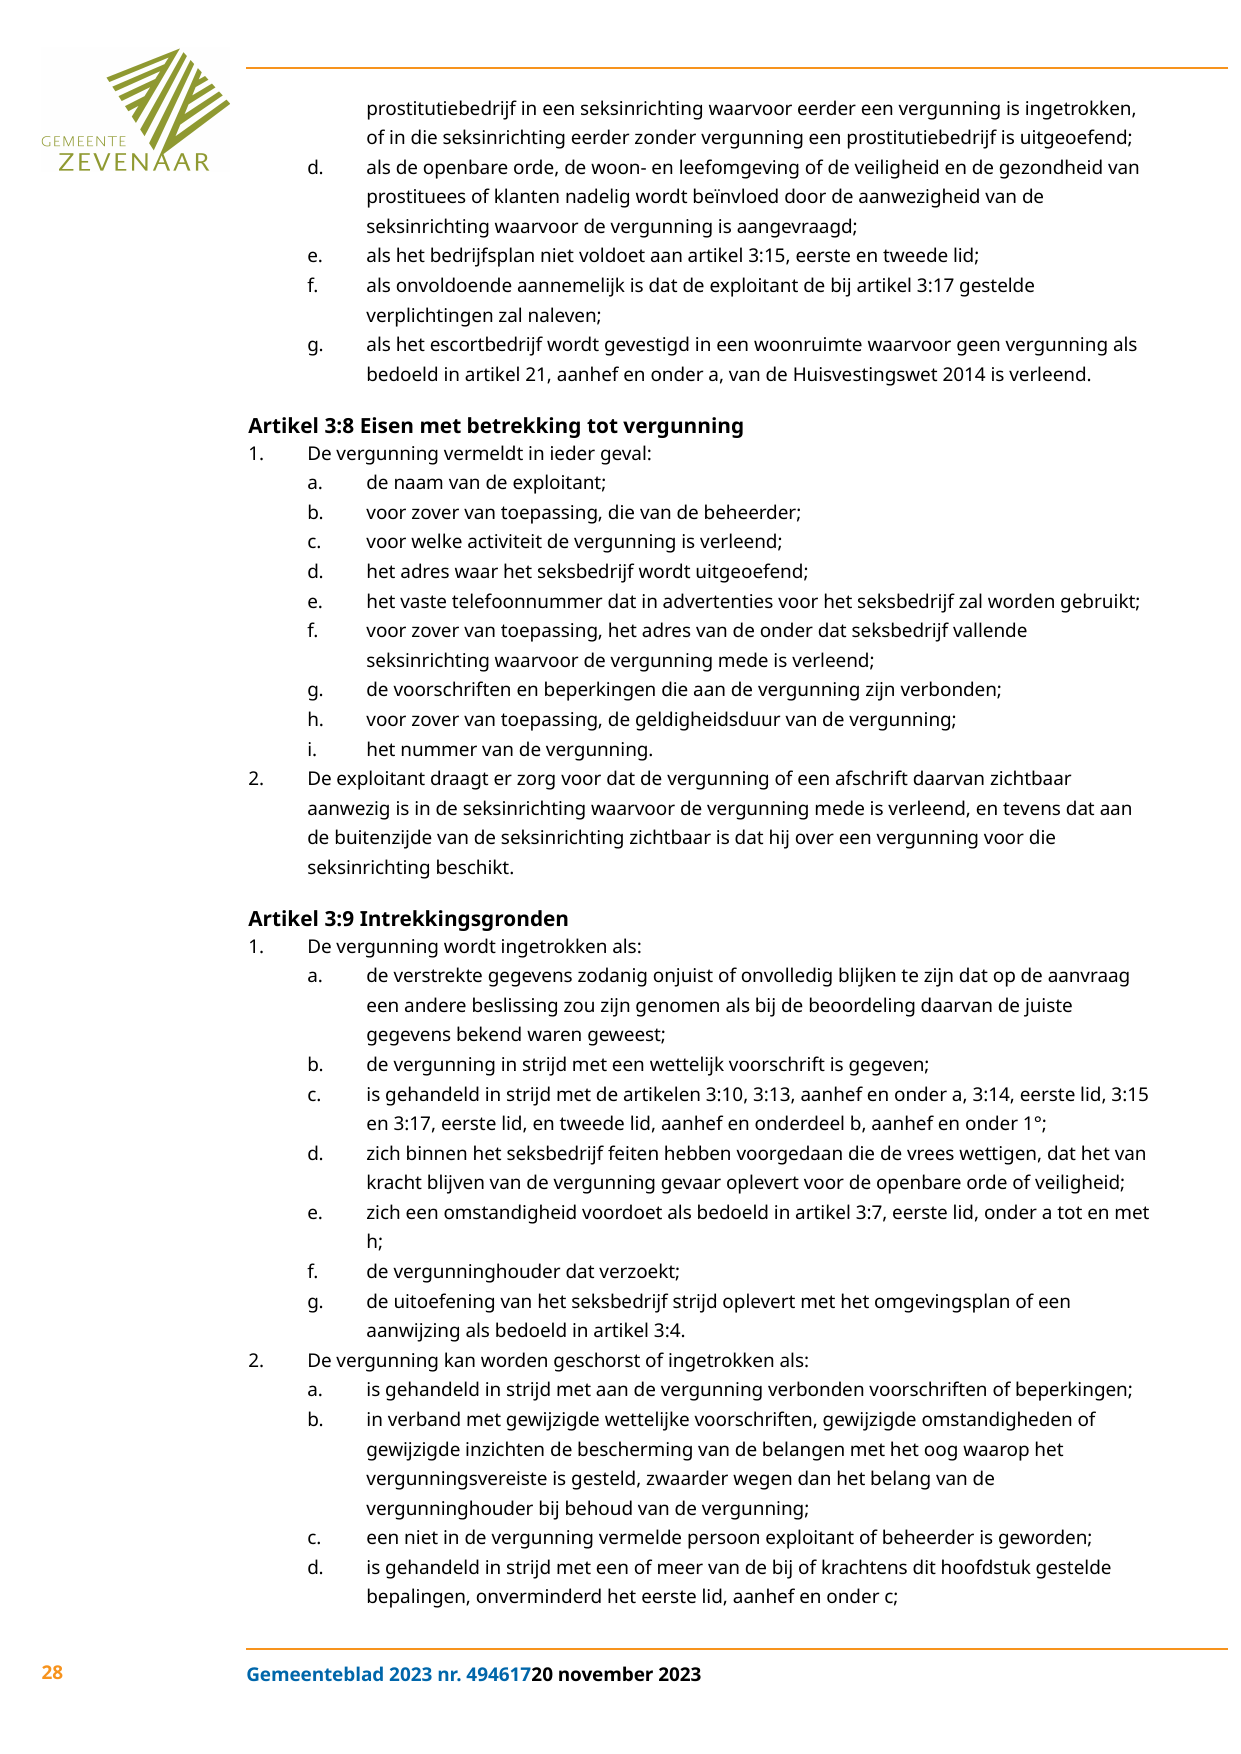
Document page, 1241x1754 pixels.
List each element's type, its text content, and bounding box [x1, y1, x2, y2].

list De vergunning vermeldt in ieder geval: [248, 440, 1152, 466]
list voor zover van toepassing, die van de beheerder; [307, 499, 1152, 525]
list De exploitant draagt er zorg voor dat de vergunning of een afschrift daarvan zichtbaar aanwezig is in de seksinrichting waarvoor de vergunning mede is verleend, en tevens dat aan de buitenzijde van de seksinrichting zichtbaar is dat hij over een vergunning voor die seksinrichting beschikt. [248, 765, 1152, 880]
text Artikel 3:9 Intrekkingsgronden [248, 904, 1152, 933]
picture [41, 47, 231, 172]
list een niet in de vergunning vermelde persoon exploitant of beheerder is geworden; [307, 1524, 1152, 1550]
list de naam van de exploitant; [307, 469, 1152, 495]
list als het escortbedrijf wordt gevestigd in een woonruimte waarvoor geen vergunning als bedoeld in artikel 21, aanhef en onder a, van de Huisvestingswet 2014 is verleend. [307, 331, 1152, 387]
list als onvoldoende aannemelijk is dat de exploitant de bij artikel 3:17 gestelde verplichtingen zal naleven; [307, 272, 1152, 328]
list prostitutiebedrijf in een seksinrichting waarvoor eerder een vergunning is ingetrokken, of in die seksinrichting eerder zonder vergunning een prostitutiebedrijf is uitgeoefend; [307, 95, 1152, 150]
text Artikel 3:8 Eisen met betrekking tot vergunning [248, 411, 1152, 440]
list de uitoefening van het seksbedrijf strijd oplevert met het omgevingsplan of een aanwijzing als bedoeld in artikel 3:4. [307, 1288, 1152, 1343]
list is gehandeld in strijd met de artikelen 3:10, 3:13, aanhef en onder a, 3:14, eerste lid, 3:15 en 3:17, eerste lid, en tweede lid, aanhef en onderdeel b, aanhef en onder 1°; [307, 1081, 1152, 1136]
list de voorschriften en beperkingen die aan de vergunning zijn verbonden; [307, 677, 1152, 702]
list als de openbare orde, de woon- en leefomgeving of de veiligheid en de gezondheid van prostituees of klanten nadelig wordt beïnvloed door de aanwezigheid van de seksinrichting waarvoor de vergunning is aangevraagd; [307, 154, 1152, 239]
list voor zover van toepassing, het adres van de onder dat seksbedrijf vallende seksinrichting waarvoor de vergunning mede is verleend; [307, 617, 1152, 673]
list De vergunning kan worden geschorst of ingetrokken als: [248, 1347, 1152, 1373]
list is gehandeld in strijd met aan de vergunning verbonden voorschriften of beperkingen; [307, 1377, 1152, 1402]
list zich een omstandigheid voordoet als bedoeld in artikel 3:7, eerste lid, onder a tot en met h; [307, 1199, 1152, 1254]
list zich binnen het seksbedrijf feiten hebben voorgedaan die de vrees wettigen, dat het van kracht blijven van de vergunning gevaar oplevert voor de openbare orde of veiligheid; [307, 1140, 1152, 1195]
list voor zover van toepassing, de geldigheidsduur van de vergunning; [307, 706, 1152, 732]
list is gehandeld in strijd met een of meer van de bij of krachtens dit hoofdstuk gestelde bepalingen, onverminderd het eerste lid, aanhef en onder c; [307, 1554, 1152, 1609]
list het nummer van de vergunning. [307, 736, 1152, 761]
list in verband met gewijzigde wettelijke voorschriften, gewijzigde omstandigheden of gewijzigde inzichten de bescherming van de belangen met het oog waarop het vergunningsvereiste is gesteld, zwaarder wegen dan het belang van de vergunninghouder bij behoud van de vergunning; [307, 1406, 1152, 1521]
list het adres waar het seksbedrijf wordt uitgeoefend; [307, 558, 1152, 584]
list als het bedrijfsplan niet voldoet aan artikel 3:15, eerste en tweede lid; [307, 243, 1152, 268]
list voor welke activiteit de vergunning is verleend; [307, 529, 1152, 554]
list het vaste telefoonnummer dat in advertenties voor het seksbedrijf zal worden gebruikt; [307, 588, 1152, 613]
list de vergunning in strijd met een wettelijk voorschrift is gegeven; [307, 1051, 1152, 1077]
list de vergunninghouder dat verzoekt; [307, 1258, 1152, 1284]
list De vergunning wordt ingetrokken als: [248, 933, 1152, 959]
list de verstrekte gegevens zodanig onjuist of onvolledig blijken te zijn dat op de aanvraag een andere beslissing zou zijn genomen als bij de beoordeling daarvan de juiste gegevens bekend waren geweest; [307, 962, 1152, 1047]
